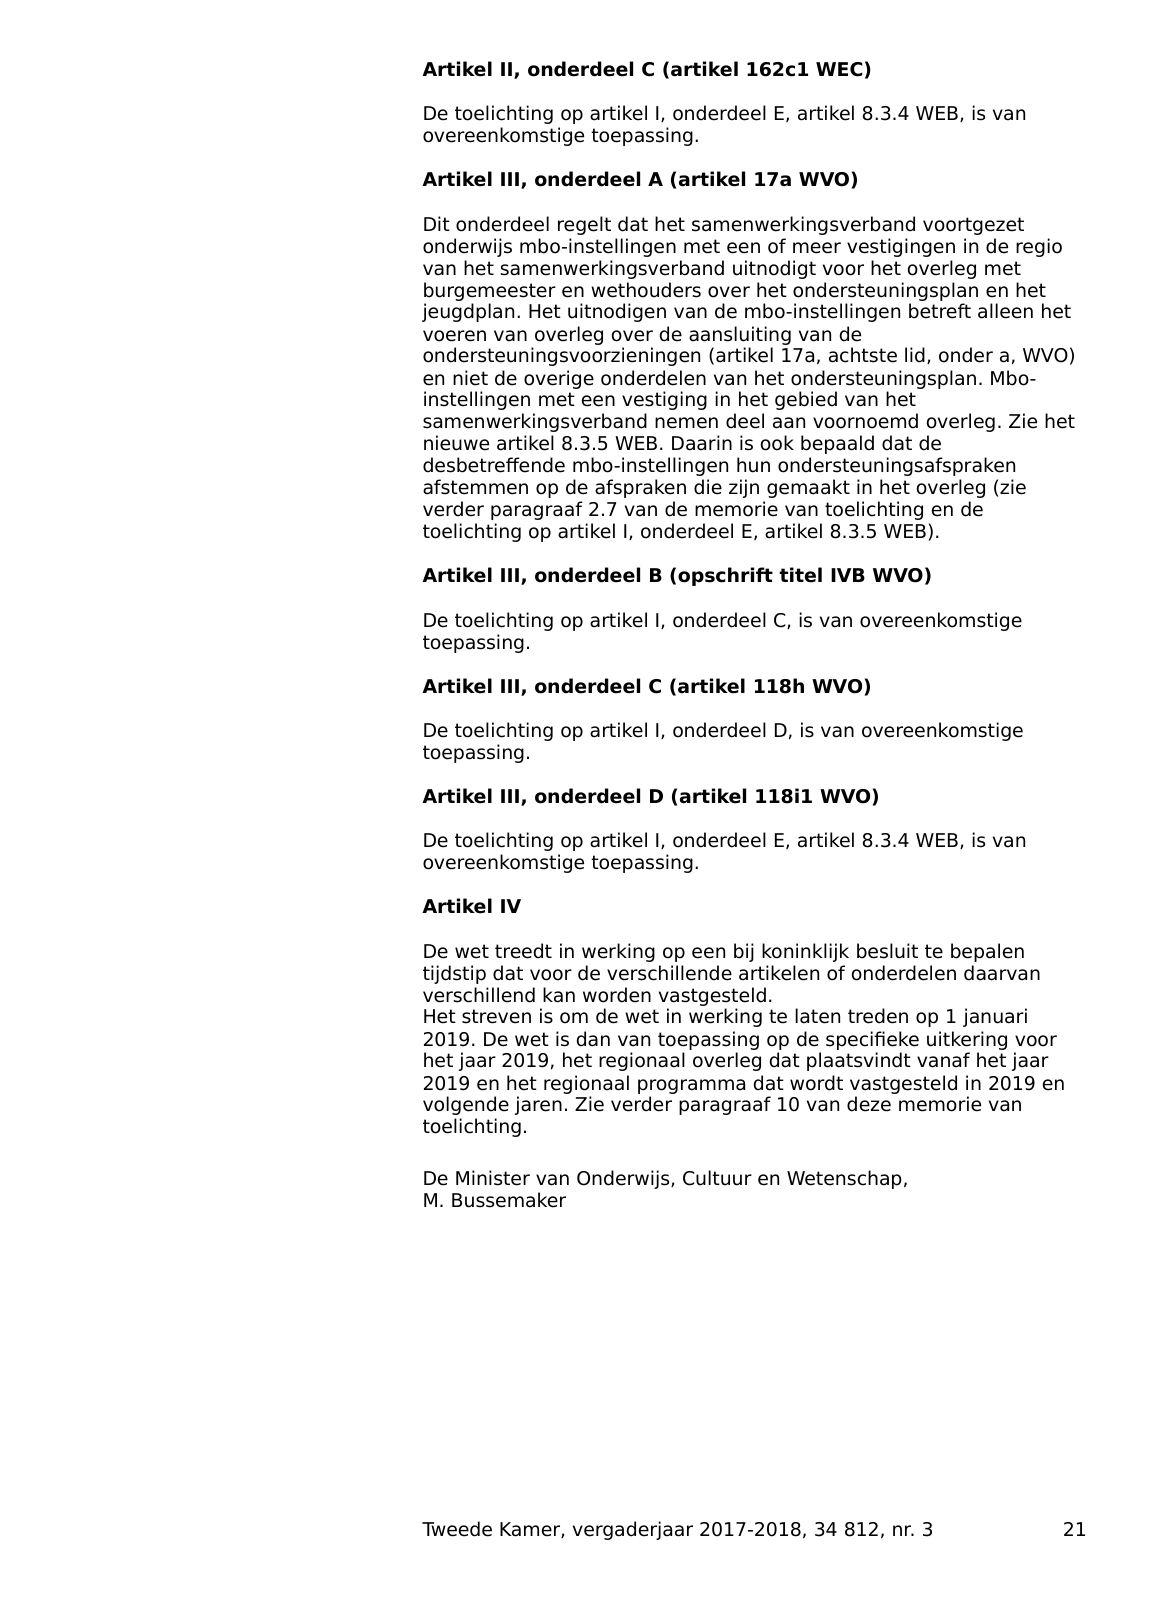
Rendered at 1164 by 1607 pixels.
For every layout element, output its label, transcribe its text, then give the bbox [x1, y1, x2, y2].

text De Minister van Onderwijs, Cultuur en Wetenschap, M. Bussemaker [422, 1168, 1087, 1212]
subtitle Artikel III, onderdeel D (artikel 118i1 WVO) [422, 786, 1087, 808]
subtitle Artikel II, onderdeel C (artikel 162c1 WEC) [422, 59, 1087, 81]
text De toelichting op artikel I, onderdeel D, is van overeenkomstige toepassing. [422, 720, 1087, 764]
text De toelichting op artikel I, onderdeel C, is van overeenkomstige toepassing. [422, 609, 1087, 653]
text De toelichting op artikel I, onderdeel E, artikel 8.3.4 WEB, is van overeenkomstige toepassing. [422, 830, 1087, 874]
subtitle Artikel III, onderdeel C (artikel 118h WVO) [422, 676, 1087, 698]
subtitle Artikel III, onderdeel B (opschrift titel IVB WVO) [422, 565, 1087, 587]
text De toelichting op artikel I, onderdeel E, artikel 8.3.4 WEB, is van overeenkomstige toepassing. [422, 103, 1087, 147]
subtitle Artikel IV [422, 896, 1087, 918]
text Dit onderdeel regelt dat het samenwerkingsverband voortgezet onderwijs mbo-instellingen met een of meer vestigingen in de regio van het samenwerkingsverband uitnodigt voor het overleg met burgemeester en wethouders over het ondersteuningsplan en het jeugdplan. Het uitnodigen van de mbo-instellingen betreft alleen het voeren van overleg over de aansluiting van de ondersteuningsvoorzieningen (artikel 17a, achtste lid, onder a, WVO) en niet de overige onderdelen van het ondersteuningsplan. Mbo-instellingen met een vestiging in het gebied van het samenwerkingsverband nemen deel aan voornoemd overleg. Zie het nieuwe artikel 8.3.5 WEB. Daarin is ook bepaald dat de desbetreffende mbo-instellingen hun ondersteuningsafspraken afstemmen op de afspraken die zijn gemaakt in het overleg (zie verder paragraaf 2.7 van de memorie van toelichting en de toelichting op artikel I, onderdeel E, artikel 8.3.5 WEB). [422, 213, 1087, 543]
text De wet treedt in werking op een bij koninklijk besluit te bepalen tijdstip dat voor de verschillende artikelen of onderdelen daarvan verschillend kan worden vastgesteld. [422, 941, 1087, 1006]
subtitle Artikel III, onderdeel A (artikel 17a WVO) [422, 169, 1087, 191]
text Het streven is om de wet in werking te laten treden op 1 januari 2019. De wet is dan van toepassing op de specifieke uitkering voor het jaar 2019, het regionaal overleg dat plaatsvindt vanaf het jaar 2019 en het regionaal programma dat wordt vastgesteld in 2019 en volgende jaren. Zie verder paragraaf 10 van deze memorie van toelichting. [422, 1006, 1087, 1138]
